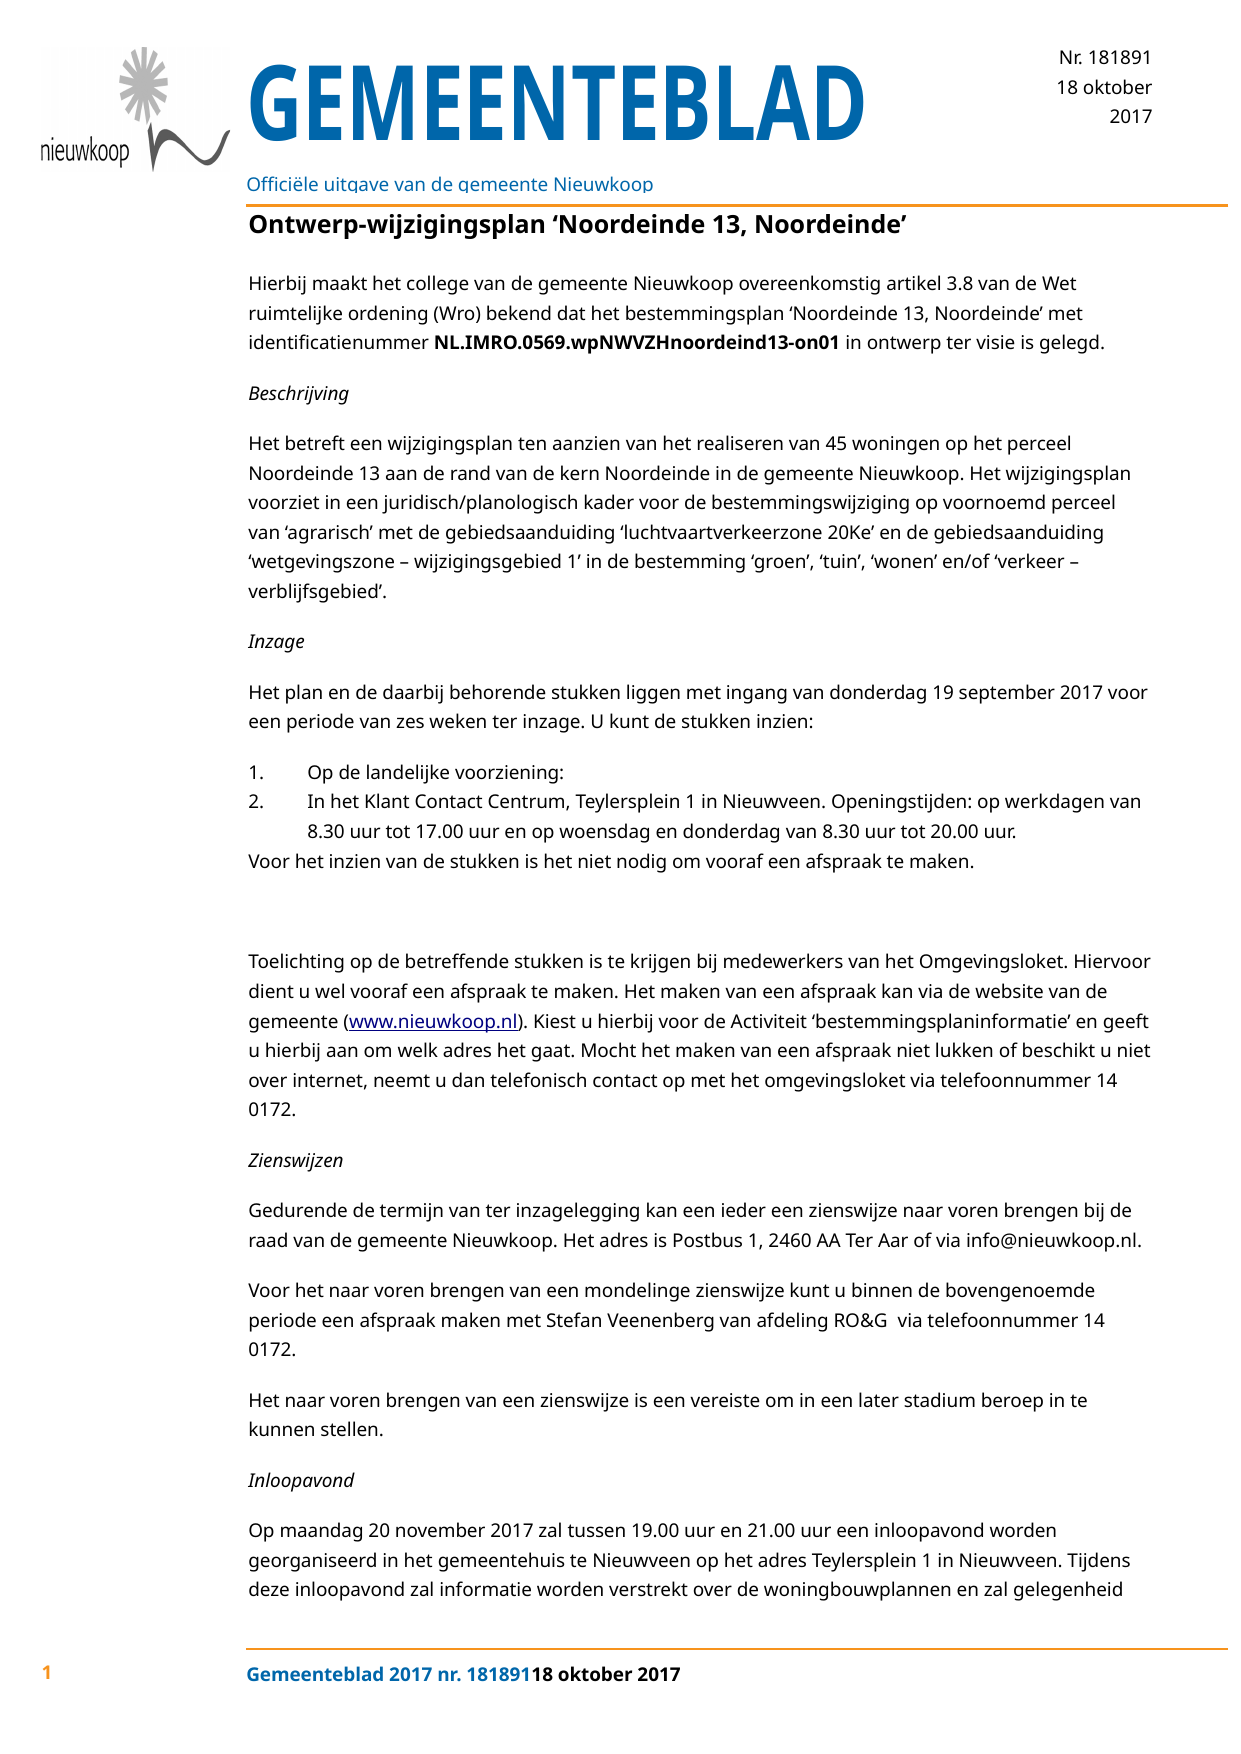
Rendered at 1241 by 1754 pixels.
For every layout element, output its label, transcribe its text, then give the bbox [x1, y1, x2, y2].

text Hierbij maakt het college van de gemeente Nieuwkoop overeenkomstig artikel 3.8 van de Wet ruimtelijke ordening (Wro) bekend dat het bestemmingsplan ‘Noordeinde 13, Noordeinde’ met identificatie­nummer NL.IMRO.0569.wpNWVZHnoordeind13-on01 in ontwerp ter visie is gelegd. [248, 270, 1152, 355]
text Toelichtin­g op de betreffende stukken is te krijgen bij medewerkers van het Omgevingsloket. Hiervoor dient u wel vooraf een afspraak te maken. Het maken van een afspraak kan via de website van de gemeente (www.nieuwkoop.nl). Kiest u hierbij voor de Activiteit ‘bestemmingsplaninformatie’ en geeft u hierbij aan om welk adres het gaat. Mocht het maken van een afspraak niet lukken of beschikt u niet over internet, neemt u dan telefonisch contact op met het omgevingsloket via telefoonnummer 14 0172. [248, 949, 1152, 1122]
text Beschrijving [248, 380, 1152, 406]
list In het Klant Contact Centrum, Teylersplein 1 in Nieuwveen. Openingstijden: op werk­dagen van 8.30 uur tot 17.00 uur en op woensdag en donderdag van 8.30 uur tot 20.00 uur. [248, 789, 1152, 844]
picture [41, 47, 231, 172]
text Op maandag 20 november 2017 zal tussen 19.00 uur en 21.00 uur een inloopavond worden georganiseerd in het gemeentehuis te Nieuwveen op het adres Teylersplein 1 in Nieuwveen. Tijdens deze inloopavond zal informatie worden verstrekt over de woningbouwplannen en zal gelegenheid [248, 1517, 1152, 1602]
text Zienswijzen [248, 1147, 1152, 1173]
text Voor het naar voren brengen van een mondelinge zienswijze kunt u binnen de bovengenoemde periode een afspraak maken met Stefan Veenenberg van afdeling RO&G via telefoonnummer 14 0172. [248, 1277, 1152, 1362]
text Het plan en de daarbij behorende stukken liggen met ingang van donderdag 19 september 2017 voor een periode van zes weken ter inzage. U kunt de stukken inzien: [248, 679, 1152, 734]
text Gedurende de termijn van ter inzagelegging kan een ieder een zienswijze naar voren brengen bij de raad van de gemeente Nieuwkoop. Het adres is Postbus 1, 2460 AA Ter Aar of via info@nieuwkoop.nl. [248, 1197, 1152, 1253]
text Het betreft een wijzigingsplan ten aanzien van het realiseren van 45 woningen op het perceel Noordeinde 13 aan de rand van de kern Noordeinde in de gemeente Nieuwkoop. Het wijzigingsplan voorziet in een juridisch/planologisch kader voor de bestemmingswijziging op voornoemd perceel van ‘agrarisch’ met de gebiedsaanduiding ‘luchtvaartverkeerzone 20Ke’ en de gebiedsaanduiding ‘wetgevingszone – wijzigingsgebied 1’ in de bestemming ‘groen’, ‘tuin’, ‘wonen’ en/of ‘verkeer – verblijfsgebied’. [248, 430, 1152, 604]
text Voor het inzien van de stukken is het niet nodig om vooraf een afspraak te maken. [248, 848, 1152, 873]
text Ontwerp-wijzigingsplan ‘Noordeinde 13, Noordeinde’ [248, 207, 1152, 241]
text Inloopavond [248, 1467, 1152, 1493]
text Inzage [248, 629, 1152, 654]
text Het naar voren brengen van een zienswijze is een vereiste om in een later stadium beroep in te kunnen stellen. [248, 1387, 1152, 1442]
list Op de landelijke voorziening: [248, 759, 1152, 785]
